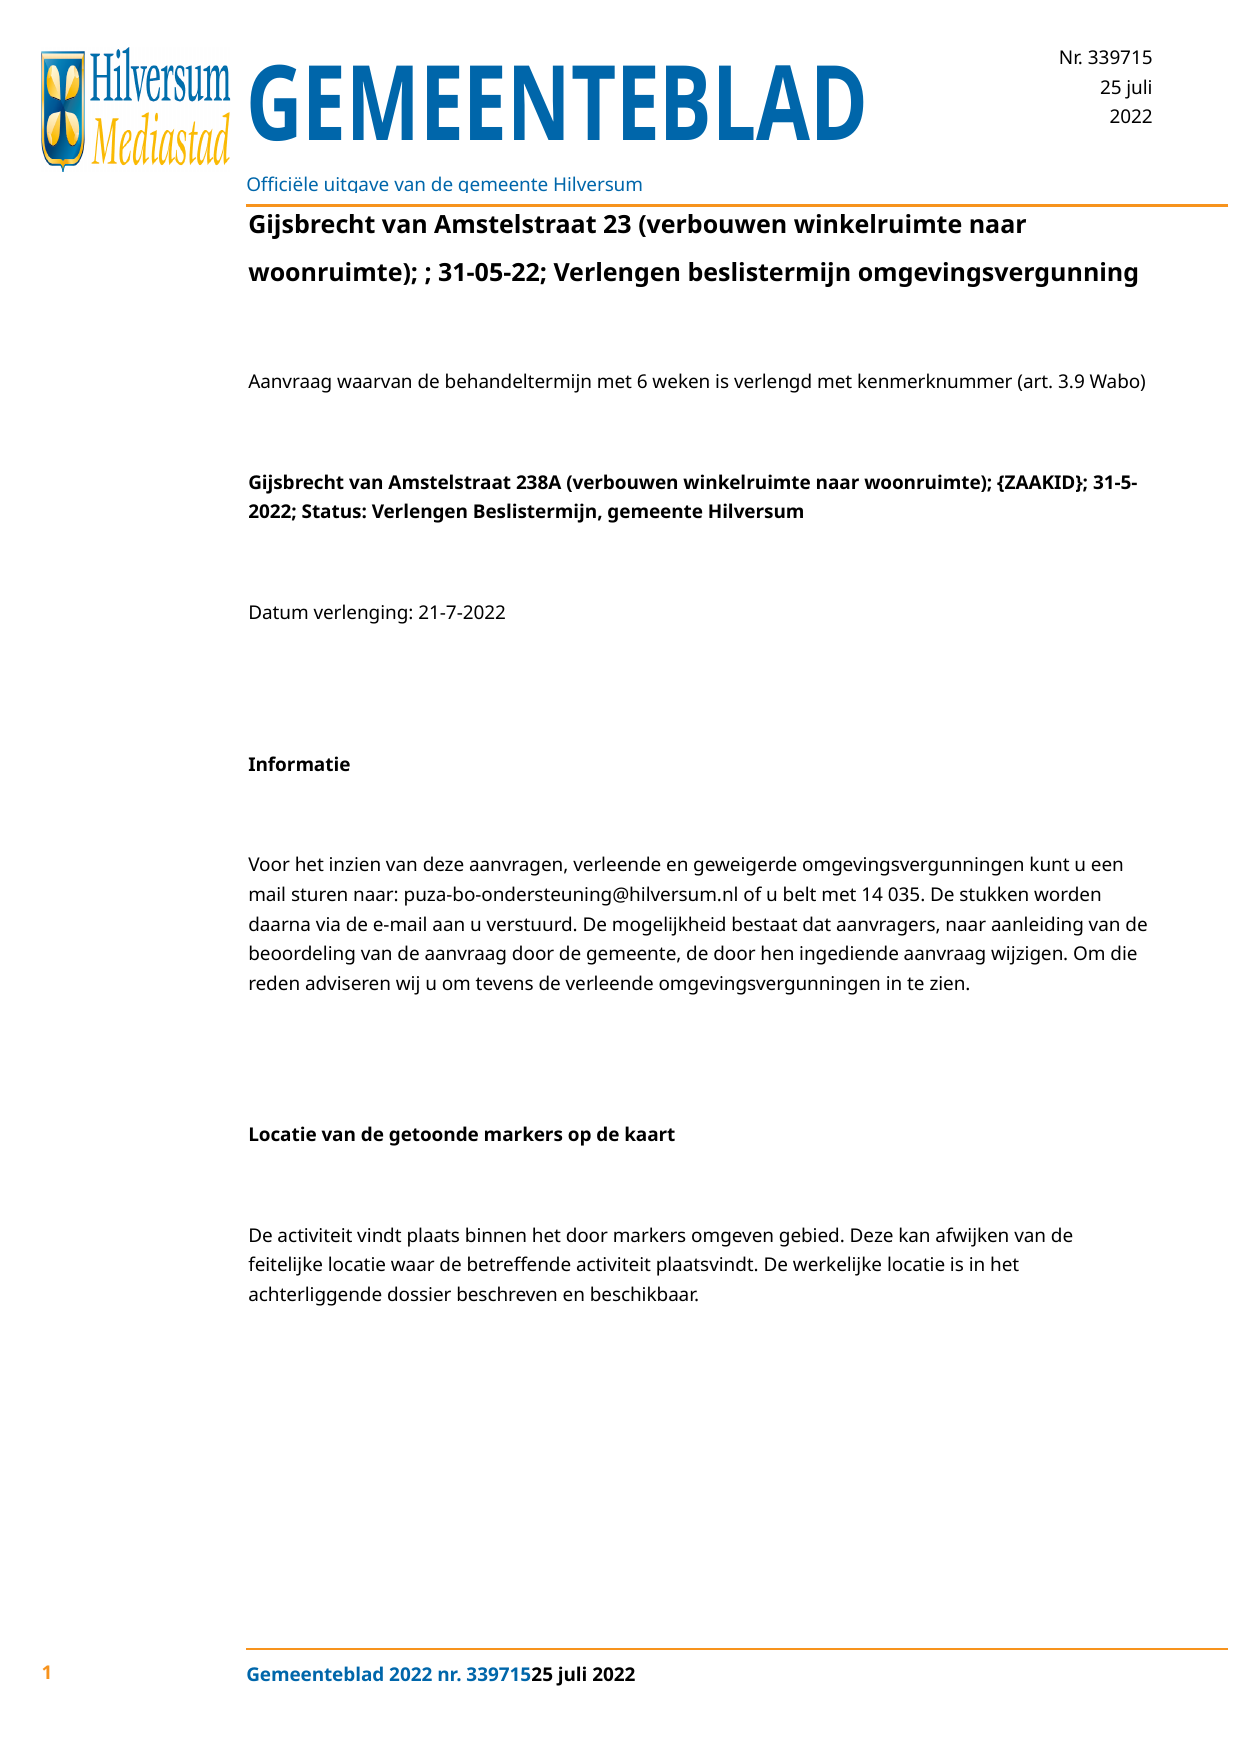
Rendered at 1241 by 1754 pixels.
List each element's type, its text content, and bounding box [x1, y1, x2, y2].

text Aanvraag waarvan de behandeltermijn met 6 weken is verlengd met kenmerknummer (art. 3.9 Wabo) [248, 368, 1152, 394]
text Gijsbrecht van Amstelstraat 238A (verbouwen winkelruimte naar woonruimte); {ZAAKID}; 31-5-2022; Status: Verlengen Beslistermijn, gemeente Hilversum [248, 469, 1152, 524]
text Datum verlenging: 21-7-2022 [248, 599, 1152, 625]
picture [41, 47, 231, 172]
text Voor het inzien van deze aanvragen, verleende en geweigerde omgevingsvergunningen kunt u een mail sturen naar: puza-bo-ondersteuning@hilversum.nl of u belt met 14 035. De stukken worden daarna via de e-mail aan u verstuurd. De mogelijkheid bestaat dat aanvragers, naar aanleiding van de beoordeling van de aanvraag door de gemeente, de door hen ingediende aanvraag wijzigen. Om die reden adviseren wij u om tevens de verleende omgevingsvergunningen in te zien. [248, 852, 1152, 996]
text Locatie van de getoonde markers op de kaart [248, 1121, 1152, 1147]
text De activiteit vindt plaats binnen het door markers omgeven gebied. Deze kan afwijken van de feitelijke locatie waar de betreffende activiteit plaatsvindt. De werkelijke locatie is in het achterliggende dossier beschreven en beschikbaar. [248, 1222, 1152, 1307]
text Gijsbrecht van Amstelstraat 23 (verbouwen winkelruimte naar woonruimte); ; 31-05-22; Verlengen beslistermijn omgevingsvergunning [248, 207, 1152, 288]
text Informatie [248, 751, 1152, 777]
